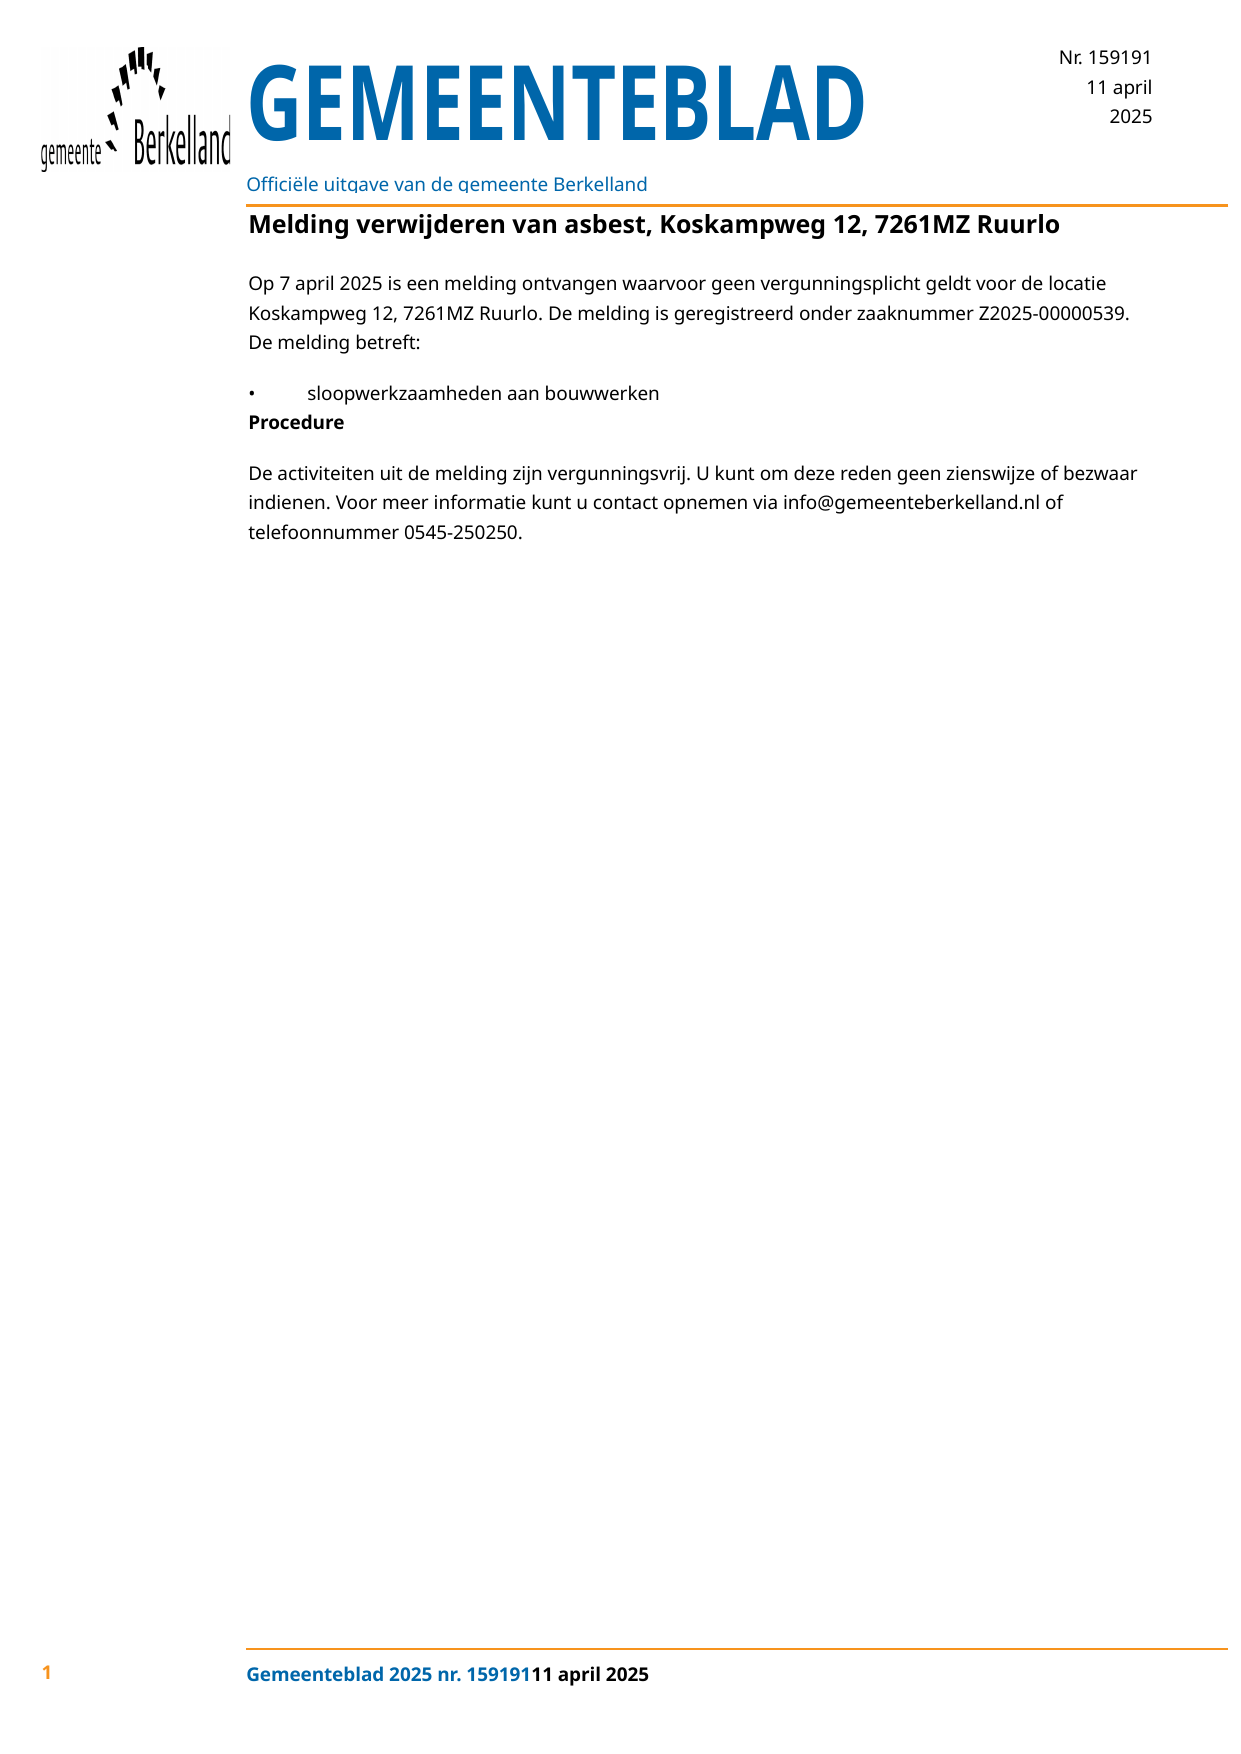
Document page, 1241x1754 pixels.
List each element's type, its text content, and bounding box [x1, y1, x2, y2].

text Procedure [248, 409, 1152, 435]
text Op 7 april 2025 is een melding ontvangen waarvoor geen vergunningsplicht geldt voor de locatie Koskampweg 12, 7261MZ Ruurlo. De melding is geregistreerd onder zaaknummer Z2025-00000539. De melding betreft: [248, 270, 1152, 355]
picture [41, 47, 231, 172]
text Melding verwijderen van asbest, Koskampweg 12, 7261MZ Ruurlo [248, 207, 1152, 241]
text De activiteiten uit de melding zijn vergunningsvrij. U kunt om deze reden geen zienswijze of bezwaar indienen. Voor meer informatie kunt u contact opnemen via info@gemeenteberkelland.nl of telefoonnummer 0545-250250. [248, 460, 1152, 545]
list sloopwerkzaamheden aan bouwwerken [248, 380, 1152, 406]
